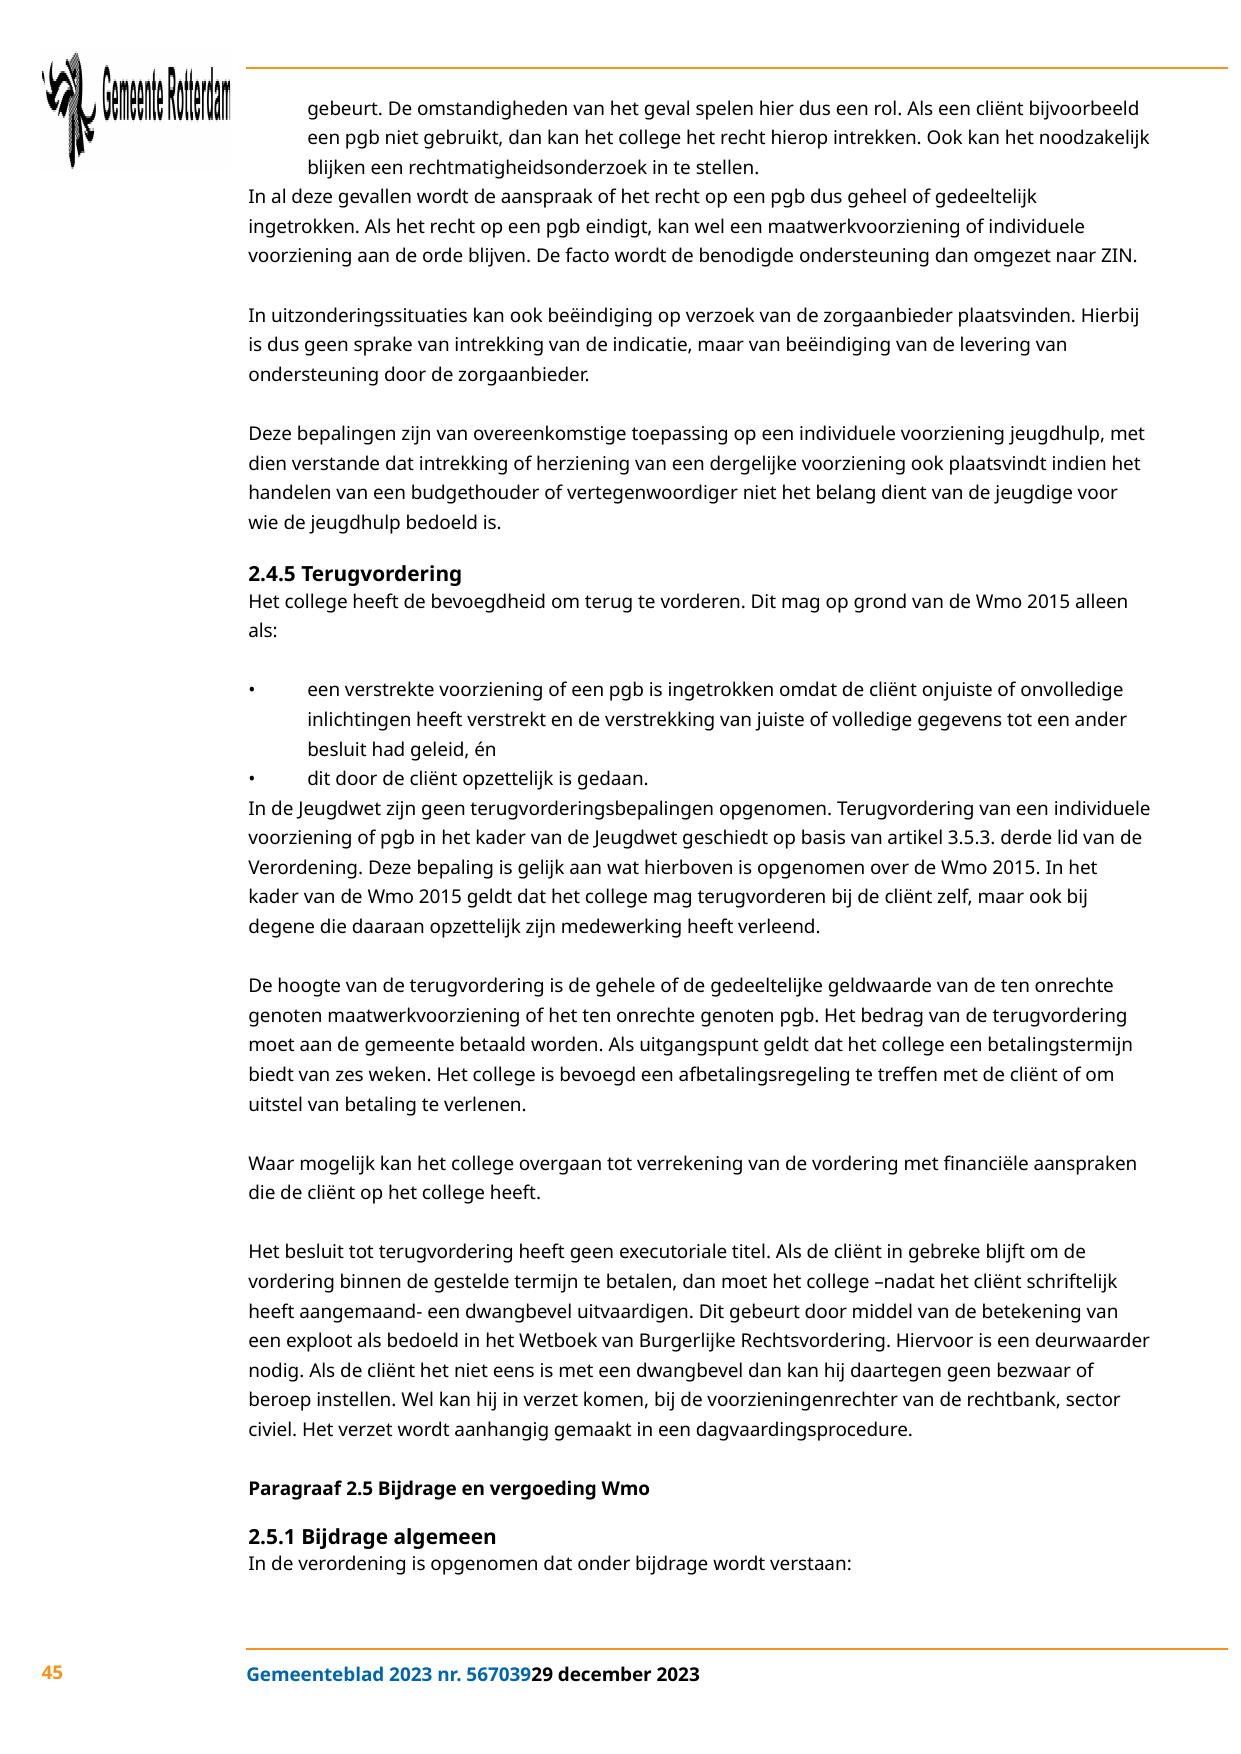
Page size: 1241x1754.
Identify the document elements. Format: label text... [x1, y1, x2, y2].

text In al deze gevallen wordt de aanspraak of het recht op een pgb dus geheel of gedeeltelijk ingetrokken. Als het recht op een pgb eindigt, kan wel een maatwerkvoorziening of individuele voorziening aan de orde blijven. De facto wordt de benodigde ondersteuning dan omgezet naar ZIN. [248, 183, 1152, 268]
text De hoogte van de terugvordering is de gehele of de gedeeltelijke geldwaarde van de ten onrechte genoten maatwerkvoorziening of het ten onrechte genoten pgb. Het bedrag van de terugvordering moet aan de gemeente betaald worden. Als uitgangspunt geldt dat het college een betalingstermijn biedt van zes weken. Het college is bevoegd een afbetalingsregeling te treffen met de cliënt of om uitstel van betaling te verlenen. [248, 972, 1152, 1116]
list een verstrekte voorziening of een pgb is ingetrokken omdat de cliënt onjuiste of onvolledige inlichtingen heeft verstrekt en de verstrekking van juiste of volledige gegevens tot een ander besluit had geleid, én [248, 677, 1152, 761]
text In de Jeugdwet zijn geen terugvorderingsbepalingen opgenomen. Terugvordering van een individuele voorziening of pgb in het kader van de Jeugdwet geschiedt op basis van artikel 3.5.3. derde lid van de Verordening. Deze bepaling is gelijk aan wat hierboven is opgenomen over de Wmo 2015. In het kader van de Wmo 2015 geldt dat het college mag terugvorderen bij de cliënt zelf, maar ook bij degene die daaraan opzettelijk zijn medewerking heeft verleend. [248, 795, 1152, 939]
text Paragraaf 2.5 Bijdrage en vergoeding Wmo [248, 1475, 1152, 1501]
list gebeurt. De omstandigheden van het geval spelen hier dus een rol. Als een cliënt bijvoorbeeld een pgb niet gebruikt, dan kan het college het recht hierop intrekken. Ook kan het noodzakelijk blijken een rechtmatigheidsonderzoek in te stellen. [248, 95, 1152, 180]
picture [41, 47, 231, 172]
text Het besluit tot terugvordering heeft geen executoriale titel. Als de cliënt in gebreke blijft om de vordering binnen de gestelde termijn te betalen, dan moet het college –nadat het cliënt schriftelijk heeft aangemaand- een dwangbevel uitvaardigen. Dit gebeurt door middel van de betekening van een exploot als bedoeld in het Wetboek van Burgerlijke Rechtsvordering. Hiervoor is een deurwaarder nodig. Als de cliënt het niet eens is met een dwangbevel dan kan hij daartegen geen bezwaar of beroep instellen. Wel kan hij in verzet komen, bij de voorzieningenrechter van de rechtbank, sector civiel. Het verzet wordt aanhangig gemaakt in een dagvaardingsprocedure. [248, 1239, 1152, 1442]
text Deze bepalingen zijn van overeenkomstige toepassing op een individuele voorziening jeugdhulp, met dien verstande dat intrekking of herziening van een dergelijke voorziening ook plaatsvindt indien het handelen van een budgethouder of vertegenwoordiger niet het belang dient van de jeugdige voor wie de jeugdhulp bedoeld is. [248, 420, 1152, 535]
list dit door de cliënt opzettelijk is gedaan. [248, 765, 1152, 791]
text Het college heeft de bevoegdheid om terug te vorderen. Dit mag op grond van de Wmo 2015 alleen als: [248, 588, 1152, 643]
text 2.4.5 Terugvordering [248, 559, 1152, 588]
text 2.5.1 Bijdrage algemeen [248, 1522, 1152, 1550]
text Waar mogelijk kan het college overgaan tot verrekening van de vordering met financiële aanspraken die de cliënt op het college heeft. [248, 1150, 1152, 1205]
text In de verordening is opgenomen dat onder bijdrage wordt verstaan: [248, 1550, 1152, 1576]
text In uitzonderingssituaties kan ook beëindiging op verzoek van de zorgaanbieder plaatsvinden. Hierbij is dus geen sprake van intrekking van de indicatie, maar van beëindiging van de levering van ondersteuning door de zorgaanbieder. [248, 302, 1152, 387]
